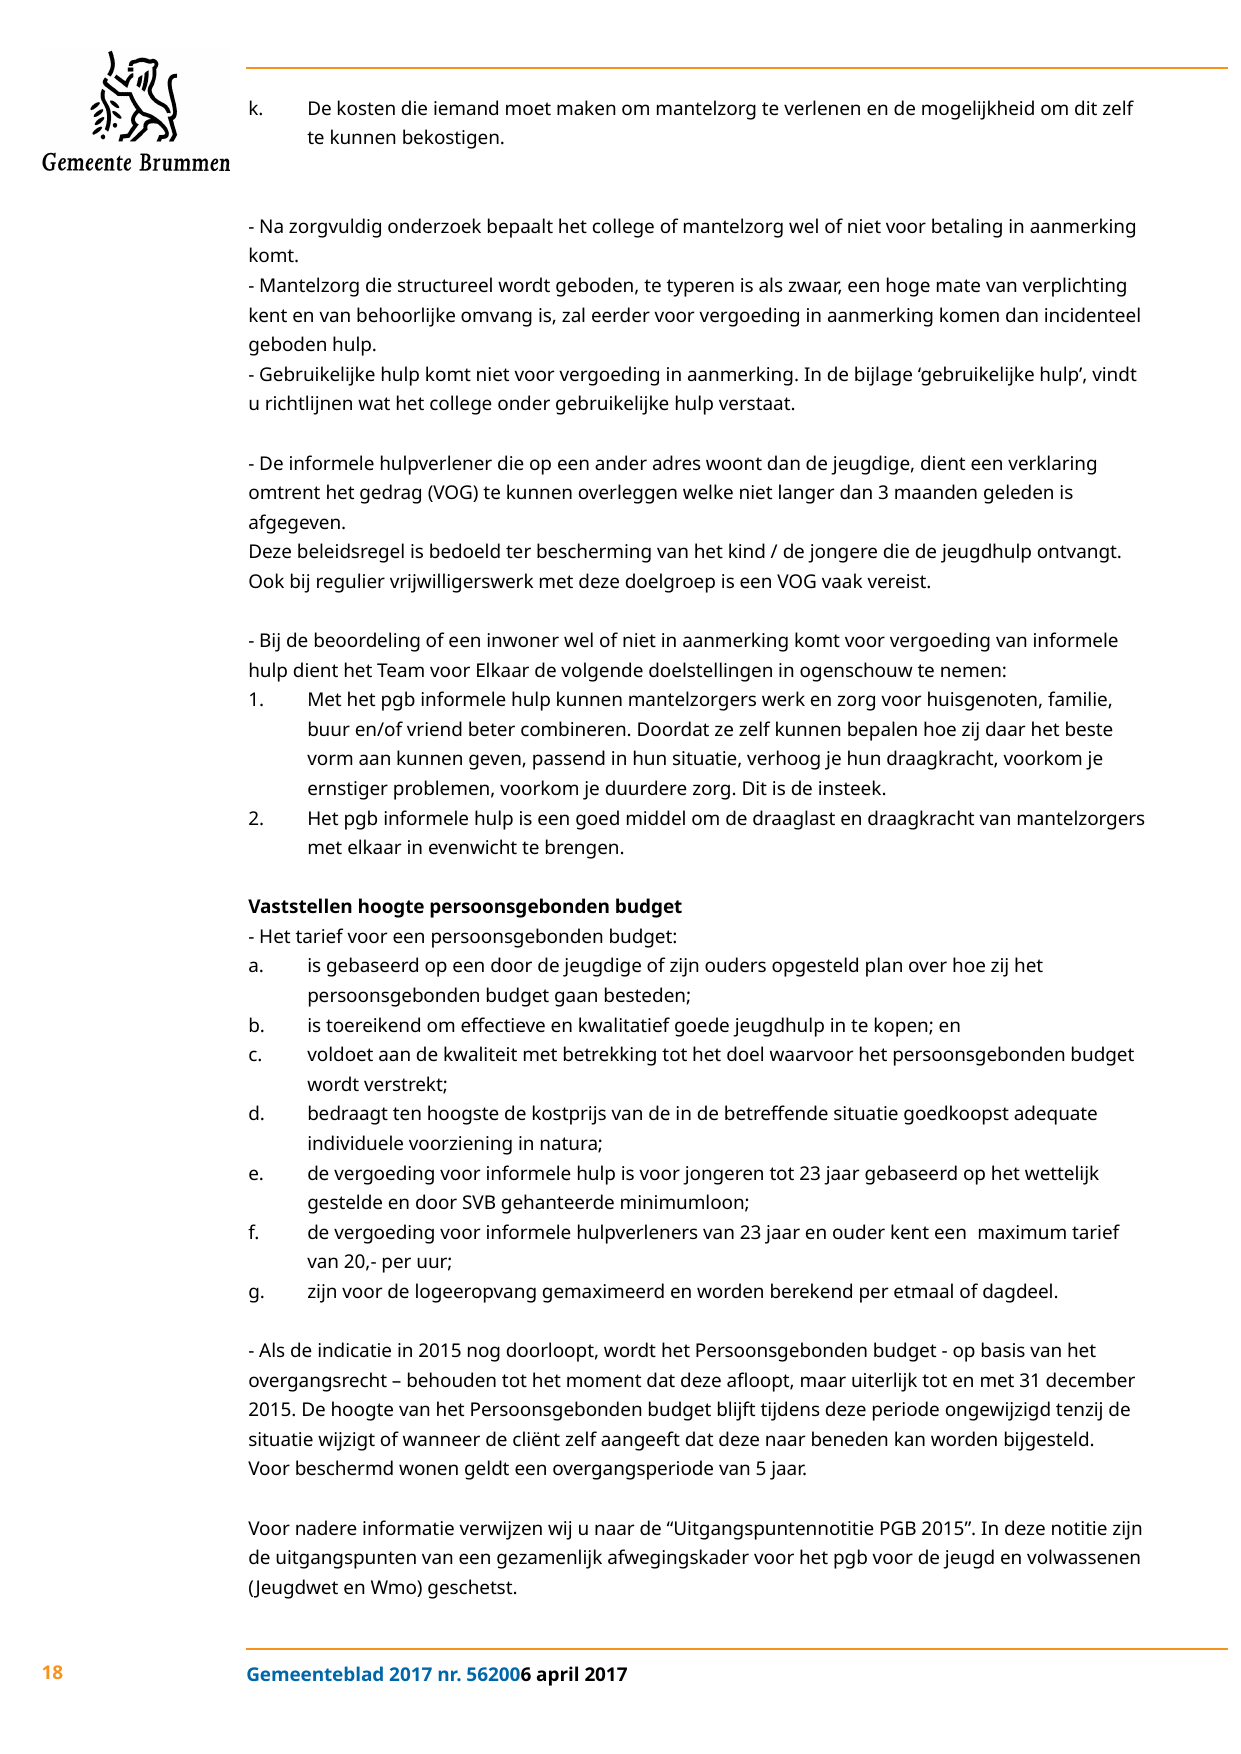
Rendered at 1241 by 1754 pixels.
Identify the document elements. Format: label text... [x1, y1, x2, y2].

text - Na zorgvuldig onderzoek bepaalt het college of mantelzorg wel of niet voor betaling in aanmerking komt. [248, 213, 1152, 268]
list Het pgb informele hulp is een goed middel om de draaglast en draagkracht van mantelzorgers met elkaar in evenwicht te brengen. [248, 805, 1152, 860]
list is toereikend om effectieve en kwalitatief goede jeugdhulp in te kopen; en [248, 1012, 1152, 1038]
text - Het tarief voor een persoonsgebonden budget: [248, 923, 1152, 949]
list zijn voor de logeeropvang gemaximeerd en worden berekend per etmaal of dagdeel. [248, 1278, 1152, 1304]
list Met het pgb informele hulp kunnen mantelzorgers werk en zorg voor huisgenoten, familie, buur en/of vriend beter combineren. Doordat ze zelf kunnen bepalen hoe zij daar het beste vorm aan kunnen geven, passend in hun situatie, verhoog je hun draagkracht, voorkom je ernstiger problemen, voorkom je duurdere zorg. Dit is de insteek. [248, 686, 1152, 801]
list de vergoeding voor informele hulp is voor jongeren tot 23 jaar gebaseerd op het wettelijk gestelde en door SVB gehanteerde minimumloon; [248, 1160, 1152, 1215]
list bedraagt ten hoogste de kostprijs van de in de betreffende situatie goedkoopst adequate individuele voorziening in natura; [248, 1101, 1152, 1156]
list de vergoeding voor informele hulpverleners van 23 jaar en ouder kent een maximum tarief van 20,- per uur; [248, 1219, 1152, 1274]
text - De informele hulpverlener die op een ander adres woont dan de jeugdige, dient een verklaring omtrent het gedrag (VOG) te kunnen overleggen welke niet langer dan 3 maanden geleden is afgegeven. [248, 450, 1152, 535]
list voldoet aan de kwaliteit met betrekking tot het doel waarvoor het persoonsgebonden budget wordt verstrekt; [248, 1041, 1152, 1097]
text - Gebruikelijke hulp komt niet voor vergoeding in aanmerking. In de bijlage ‘gebruikelijke hulp’, vindt u richtlijnen wat het college onder gebruikelijke hulp verstaat. [248, 361, 1152, 416]
text - Bij de beoordeling of een inwoner wel of niet in aanmerking komt voor vergoeding van informele hulp dient het Team voor Elkaar de volgende doelstellingen in ogenschouw te nemen: [248, 627, 1152, 683]
text Deze beleidsregel is bedoeld ter bescherming van het kind / de jongere die de jeugdhulp ontvangt. Ook bij regulier vrijwilligerswerk met deze doelgroep is een VOG vaak vereist. [248, 538, 1152, 594]
text - Als de indicatie in 2015 nog doorloopt, wordt het Persoonsgebonden budget - op basis van het overgangsrecht – behouden tot het moment dat deze afloopt, maar uiterlijk tot en met 31 december 2015. De hoogte van het Persoonsgebonden budget blijft tijdens deze periode ongewijzigd tenzij de situatie wijzigt of wanneer de cliënt zelf aangeeft dat deze naar beneden kan worden bijgesteld. [248, 1337, 1152, 1452]
picture [41, 47, 231, 172]
text - Mantelzorg die structureel wordt geboden, te typeren is als zwaar, een hoge mate van verplichting kent en van behoorlijke omvang is, zal eerder voor vergoeding in aanmerking komen dan incidenteel geboden hulp. [248, 272, 1152, 357]
text Voor nadere informatie verwijzen wij u naar de “Uitgangspuntennotitie PGB 2015”. In deze notitie zijn de uitgangspunten van een gezamenlijk afwegingskader voor het pgb voor de jeugd en volwassenen (Jeugdwet en Wmo) geschetst. [248, 1515, 1152, 1600]
list De kosten die iemand moet maken om mantelzorg te verlenen en de mogelijkheid om dit zelf te kunnen bekostigen. [248, 95, 1152, 150]
text Voor beschermd wonen geldt een overgangsperiode van 5 jaar. [248, 1456, 1152, 1481]
text Vaststellen hoogte persoonsgebonden budget [248, 893, 1152, 919]
list is gebaseerd op een door de jeugdige of zijn ouders opgesteld plan over hoe zij het persoonsgebonden budget gaan besteden; [248, 953, 1152, 1008]
